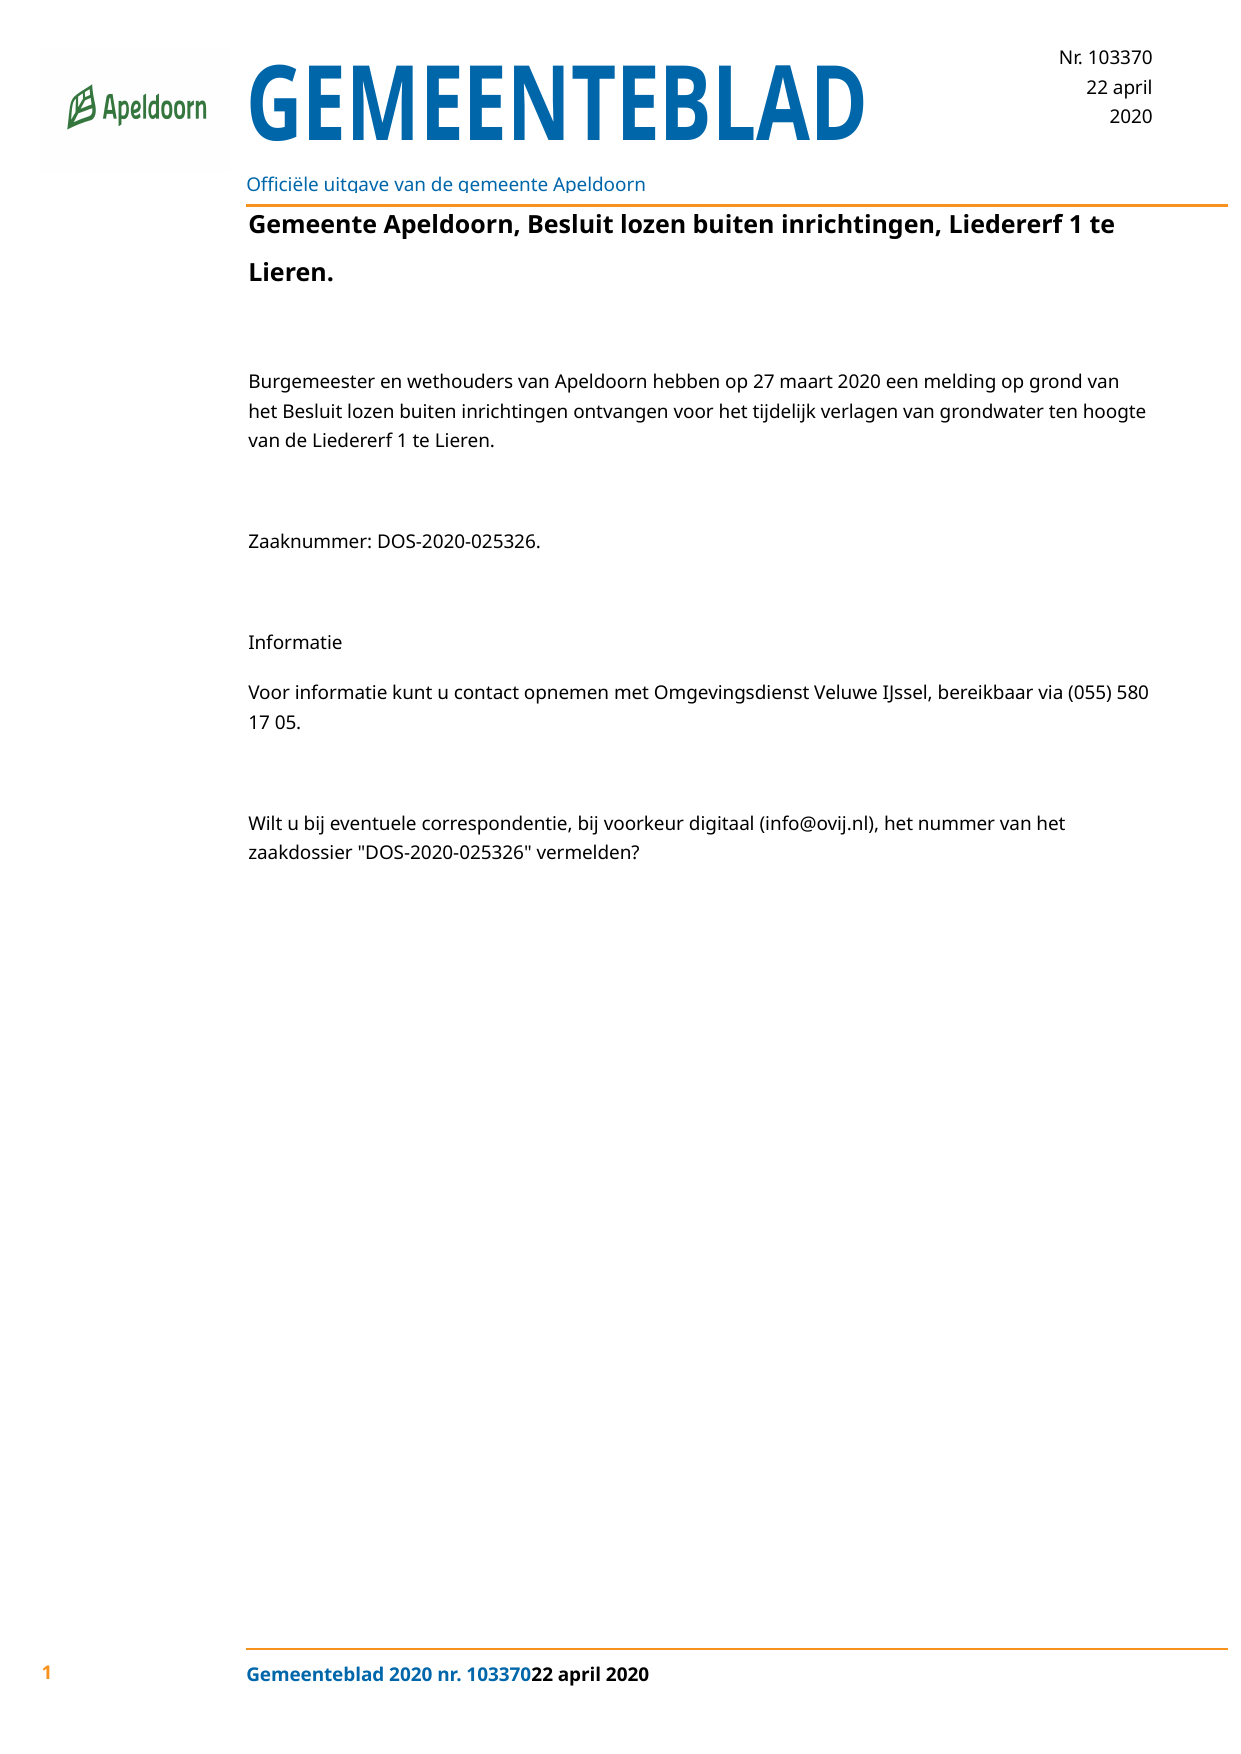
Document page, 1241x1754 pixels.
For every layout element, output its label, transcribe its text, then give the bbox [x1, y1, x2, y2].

text Wilt u bij eventuele correspondentie, bij voorkeur digitaal (info@ovij.nl), het nummer van het zaakdossier "DOS-2020-025326" vermelden? [248, 810, 1152, 865]
text Voor informatie kunt u contact opnemen met Omgevingsdienst Veluwe IJssel, bereikbaar via (055) 580 17 05. [248, 679, 1152, 735]
picture [41, 47, 231, 172]
text Zaaknummer: DOS-2020-025326. [248, 528, 1152, 554]
text Gemeente Apeldoorn, Besluit lozen buiten inrichtingen, Liedererf 1 te Lieren. [248, 207, 1152, 288]
text Burgemeester en wethouders van Apeldoorn hebben op 27 maart 2020 een melding op grond van het Besluit lozen buiten inrichtingen ontvangen voor het tijdelijk verlagen van grondwater ten hoogte van de Liedererf 1 te Lieren. [248, 368, 1152, 453]
text Informatie [248, 629, 1152, 655]
